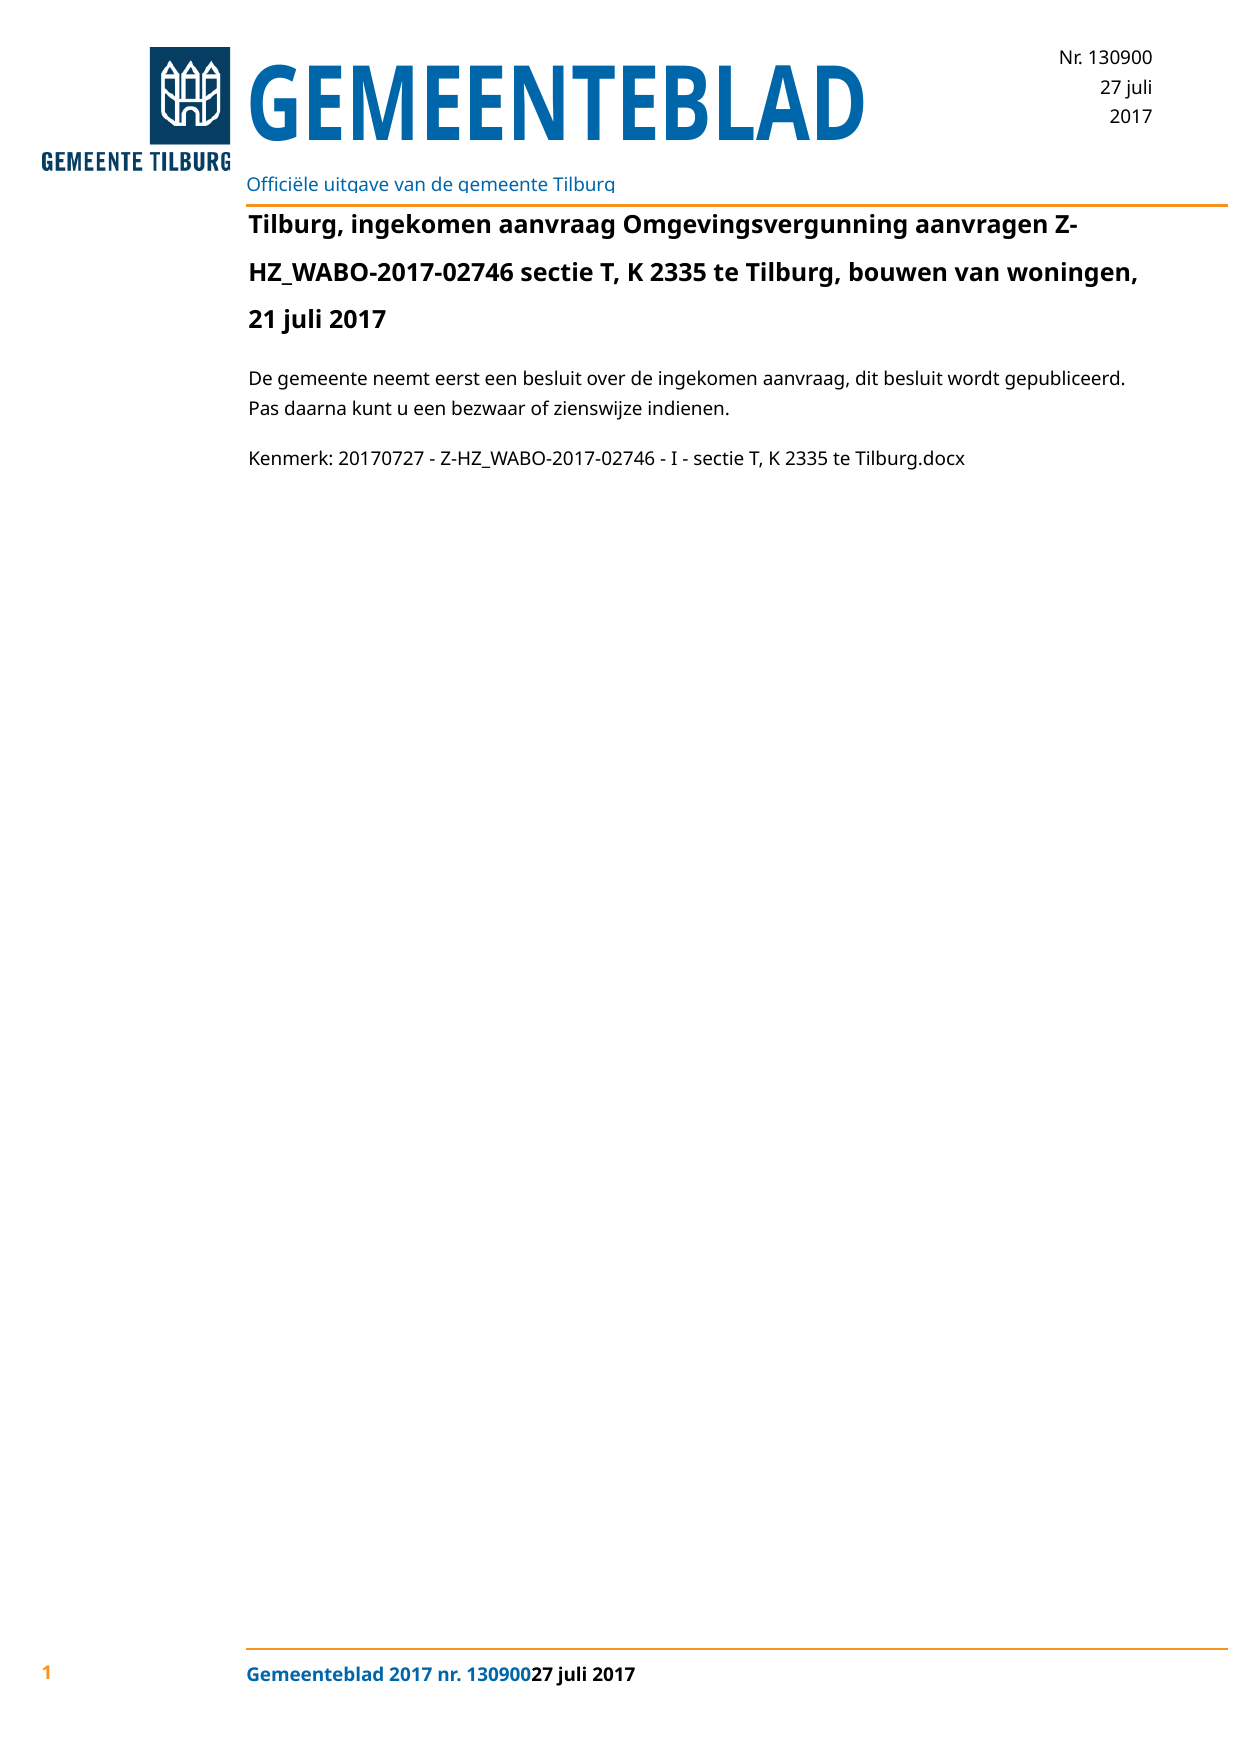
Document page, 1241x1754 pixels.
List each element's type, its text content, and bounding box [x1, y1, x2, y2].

text Tilburg, ingekomen aanvraag Omgevingsvergunning aanvragen Z-HZ_WABO-2017-02746 sectie T, K 2335 te Tilburg, bouwen van woningen, 21 juli 2017 [248, 207, 1152, 336]
picture [41, 47, 231, 172]
text De gemeente neemt eerst een besluit over de ingekomen aanvraag, dit besluit wordt gepubliceerd. Pas daarna kunt u een bezwaar of zienswijze indienen. [248, 366, 1152, 421]
text Kenmerk: 20170727 - Z-HZ_WABO-2017-02746 - I - sectie T, K 2335 te Tilburg.docx [248, 446, 1152, 471]
